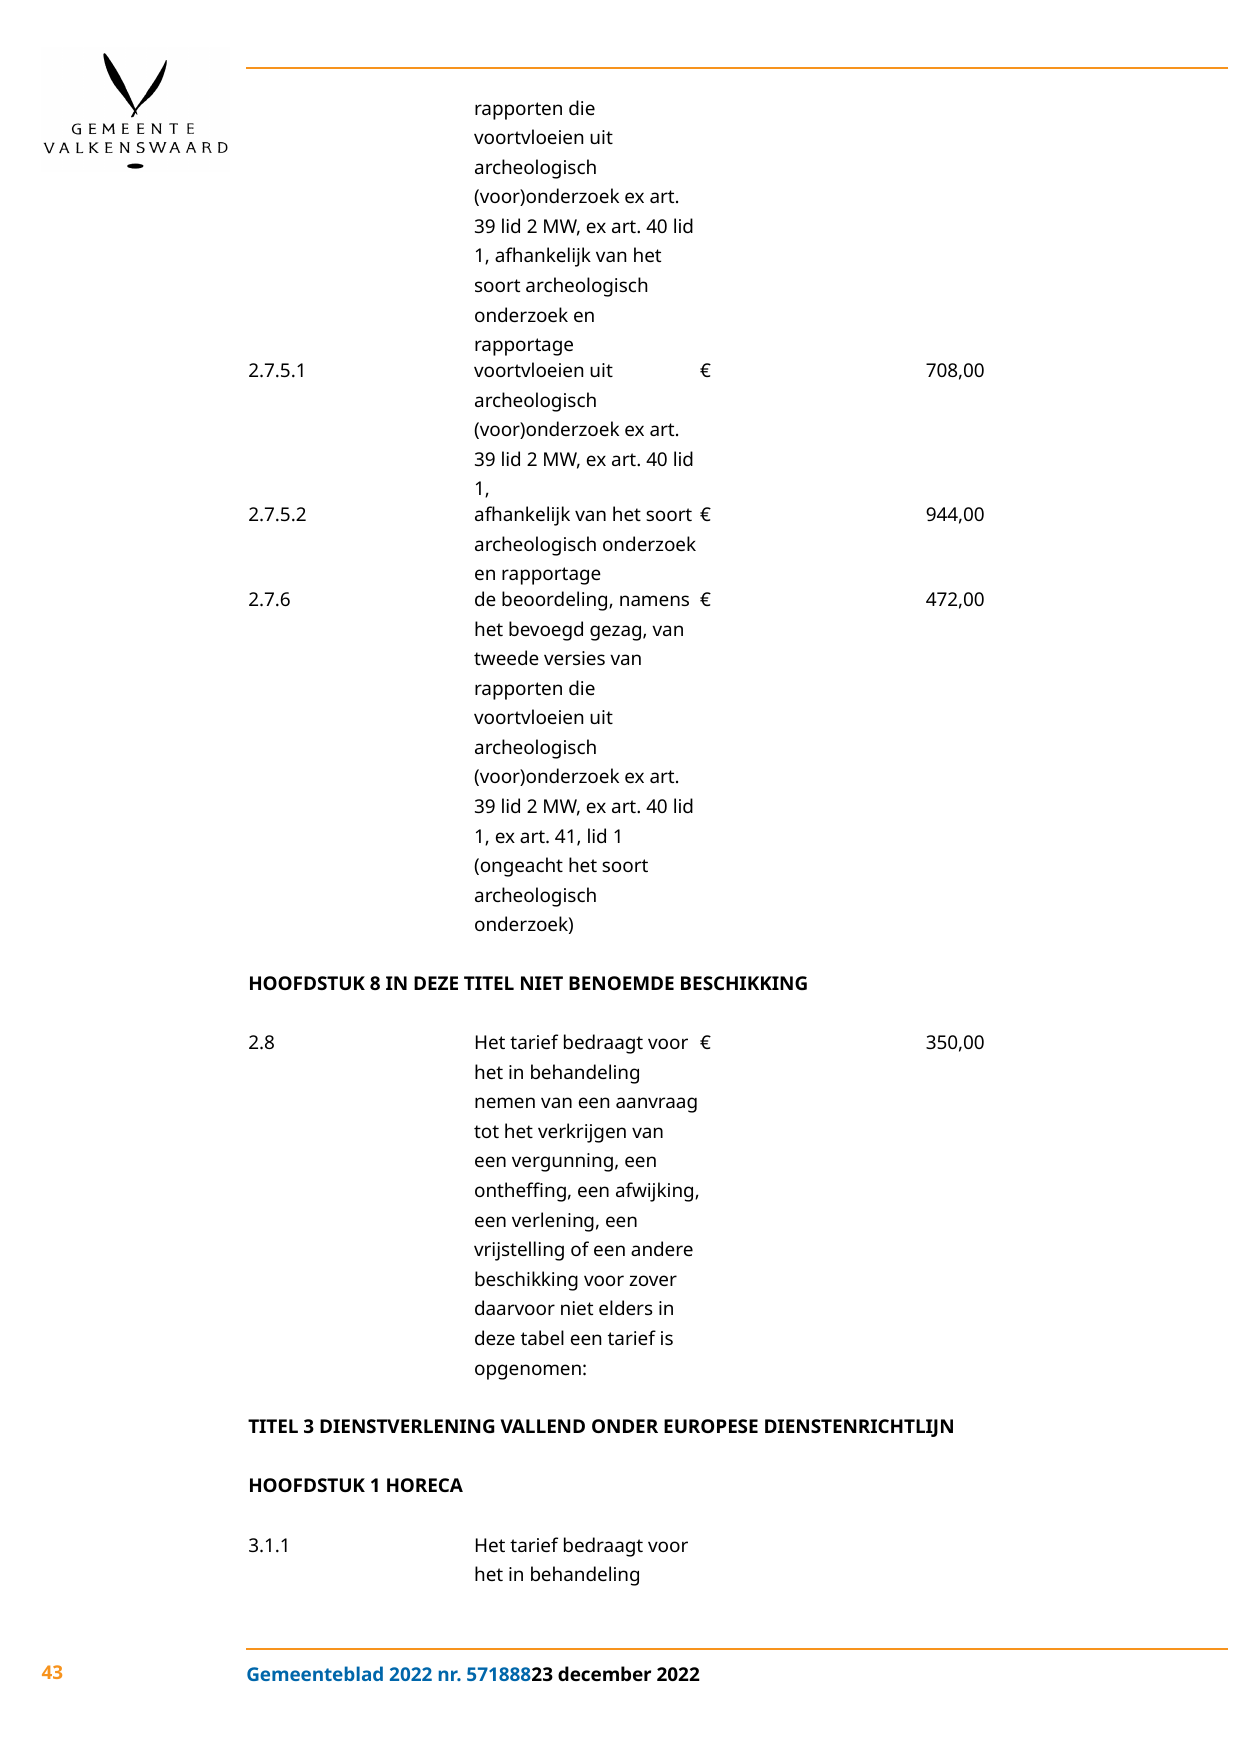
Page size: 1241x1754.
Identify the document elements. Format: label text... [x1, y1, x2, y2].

table_header 2.8 [248, 1029, 474, 1381]
table_cell 2.7.5.2 [248, 501, 474, 586]
table_cell [926, 95, 1152, 357]
picture [41, 47, 231, 172]
table_cell de beoordeling, namens het bevoegd gezag, van tweede versies van rapporten die voortvloeien uit archeologisch (voor)onderzoek ex art. 39 lid 2 MW, ex art. 40 lid 1, ex art. 41, lid 1 (ongeacht het soort archeologisch onderzoek) [474, 586, 700, 937]
table_header [700, 1532, 926, 1587]
table_header 3.1.1 [248, 1532, 474, 1587]
table_header 350,00 [926, 1029, 1152, 1381]
table_cell € [700, 357, 926, 501]
table_header [926, 1532, 1152, 1587]
text HOOFDSTUK 1 HORECA [248, 1472, 1152, 1498]
table_cell afhankelijk van het soort archeologisch onderzoek en rapportage [474, 501, 700, 586]
text HOOFDSTUK 8 IN DEZE TITEL NIET BENOEMDE BESCHIKKING [248, 970, 1152, 996]
table_cell 2.7.6 [248, 586, 474, 937]
table_cell [248, 95, 474, 357]
table_header Het tarief bedraagt voor het in behandeling [474, 1532, 700, 1587]
table_cell 472,00 [926, 586, 1152, 937]
table_cell 944,00 [926, 501, 1152, 586]
table_header Het tarief bedraagt voor het in behandeling nemen van een aanvraag tot het verkrijgen van een vergunning, een ontheffing, een afwijking, een verlening, een vrijstelling of een andere beschikking voor zover daarvoor niet elders in deze tabel een tarief is opgenomen: [474, 1029, 700, 1381]
table_cell [700, 95, 926, 357]
table_header € [700, 1029, 926, 1381]
table_cell 2.7.5.1 [248, 357, 474, 501]
table_cell € [700, 501, 926, 586]
table_cell voortvloeien uit archeologisch (voor)onderzoek ex art. 39 lid 2 MW, ex art. 40 lid 1, [474, 357, 700, 501]
table_cell rapporten die voortvloeien uit archeologisch (voor)onderzoek ex art. 39 lid 2 MW, ex art. 40 lid 1, afhankelijk van het soort archeologisch onderzoek en rapportage [474, 95, 700, 357]
table_cell € [700, 586, 926, 937]
text TITEL 3 DIENSTVERLENING VALLEND ONDER EUROPESE DIENSTENRICHTLIJN [248, 1413, 1152, 1439]
table_cell 708,00 [926, 357, 1152, 501]
